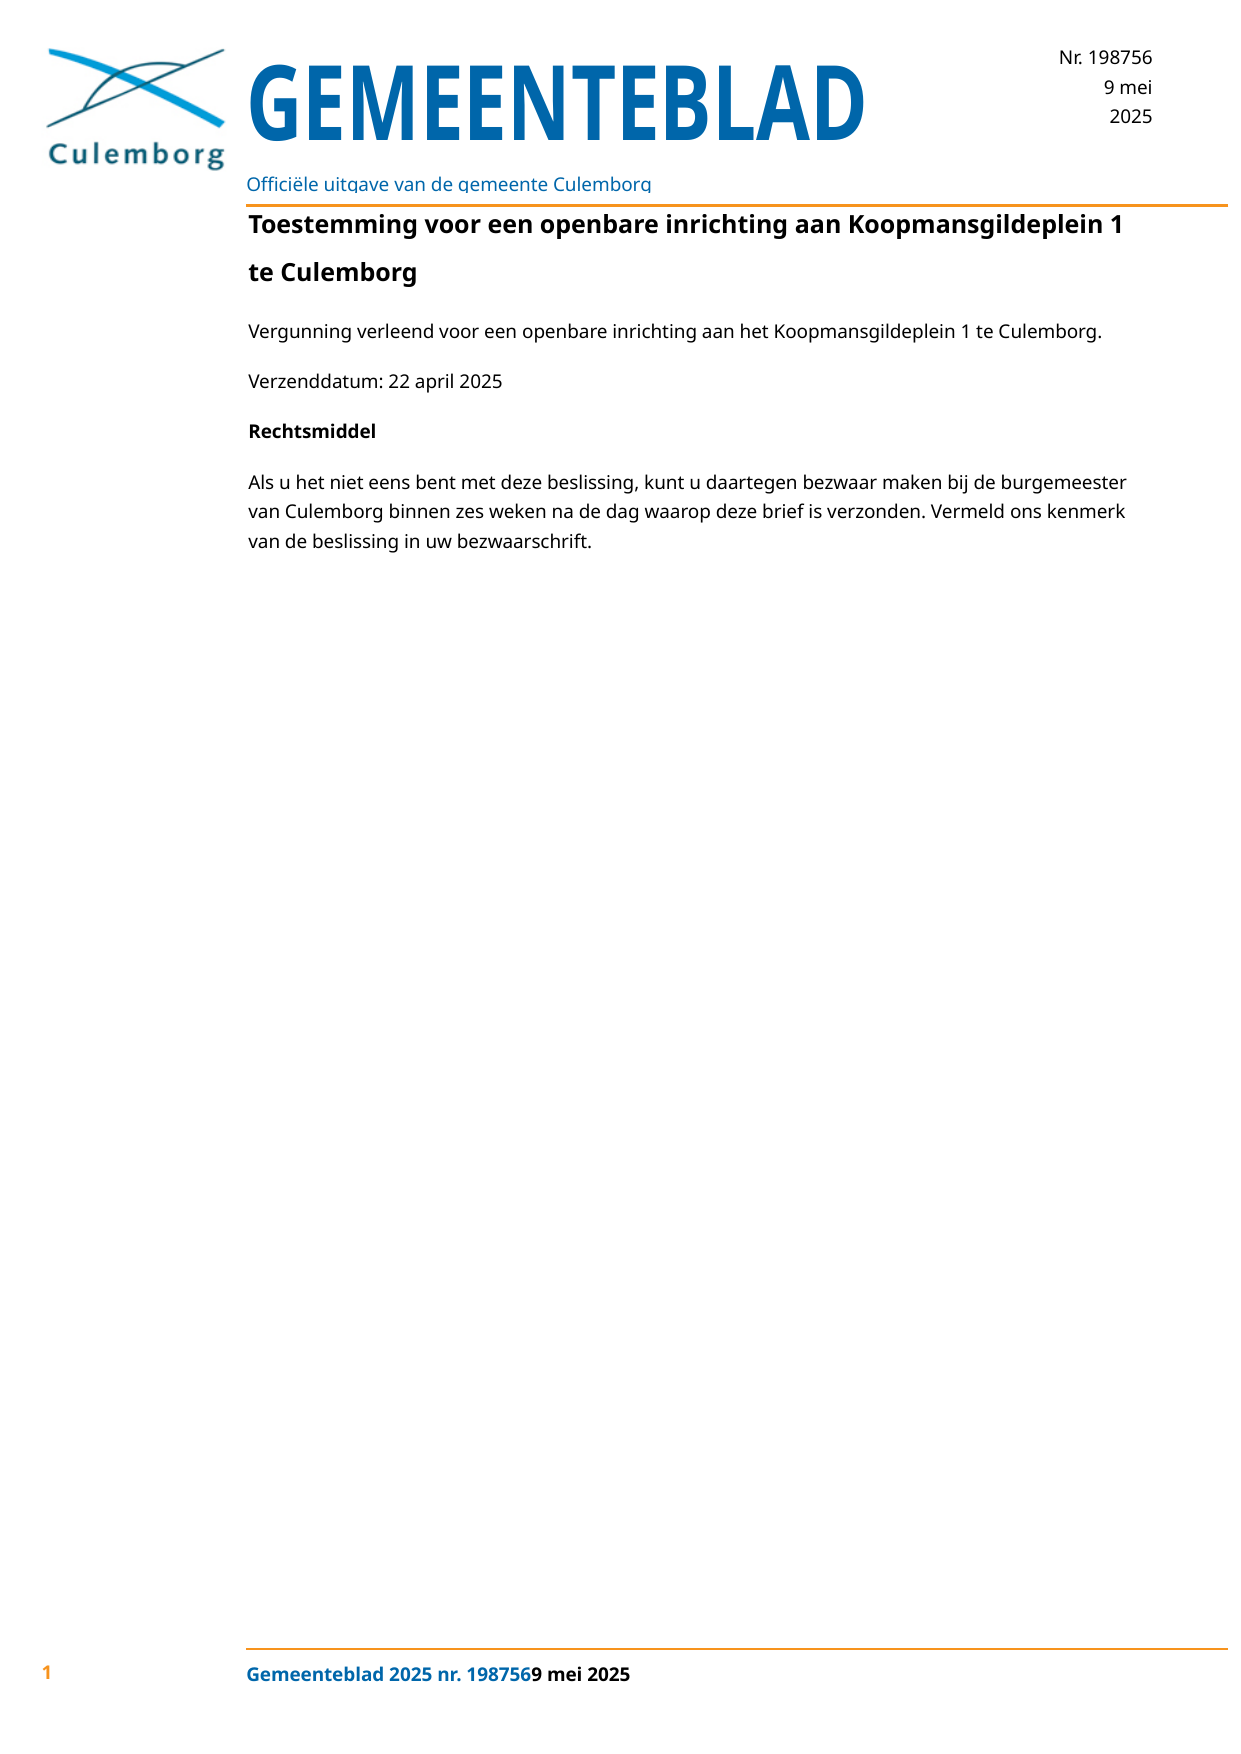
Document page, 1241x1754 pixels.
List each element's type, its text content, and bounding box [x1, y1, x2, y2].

text Rechtsmiddel [248, 419, 1152, 444]
text Vergunning verleend voor een openbare inrichting aan het Koopmansgildeplein 1 te Culemborg. [248, 318, 1152, 344]
picture [41, 47, 231, 172]
text Verzenddatum: 22 april 2025 [248, 368, 1152, 394]
text Als u het niet eens bent met deze beslissing, kunt u daartegen bezwaar maken bij de burgemeester van Culemborg binnen zes weken na de dag waarop deze brief is verzonden. Vermeld ons kenmerk van de beslissing in uw bezwaarschrift. [248, 469, 1152, 554]
text Toestemming voor een openbare inrichting aan Koopmansgildeplein 1 te Culemborg [248, 207, 1152, 288]
